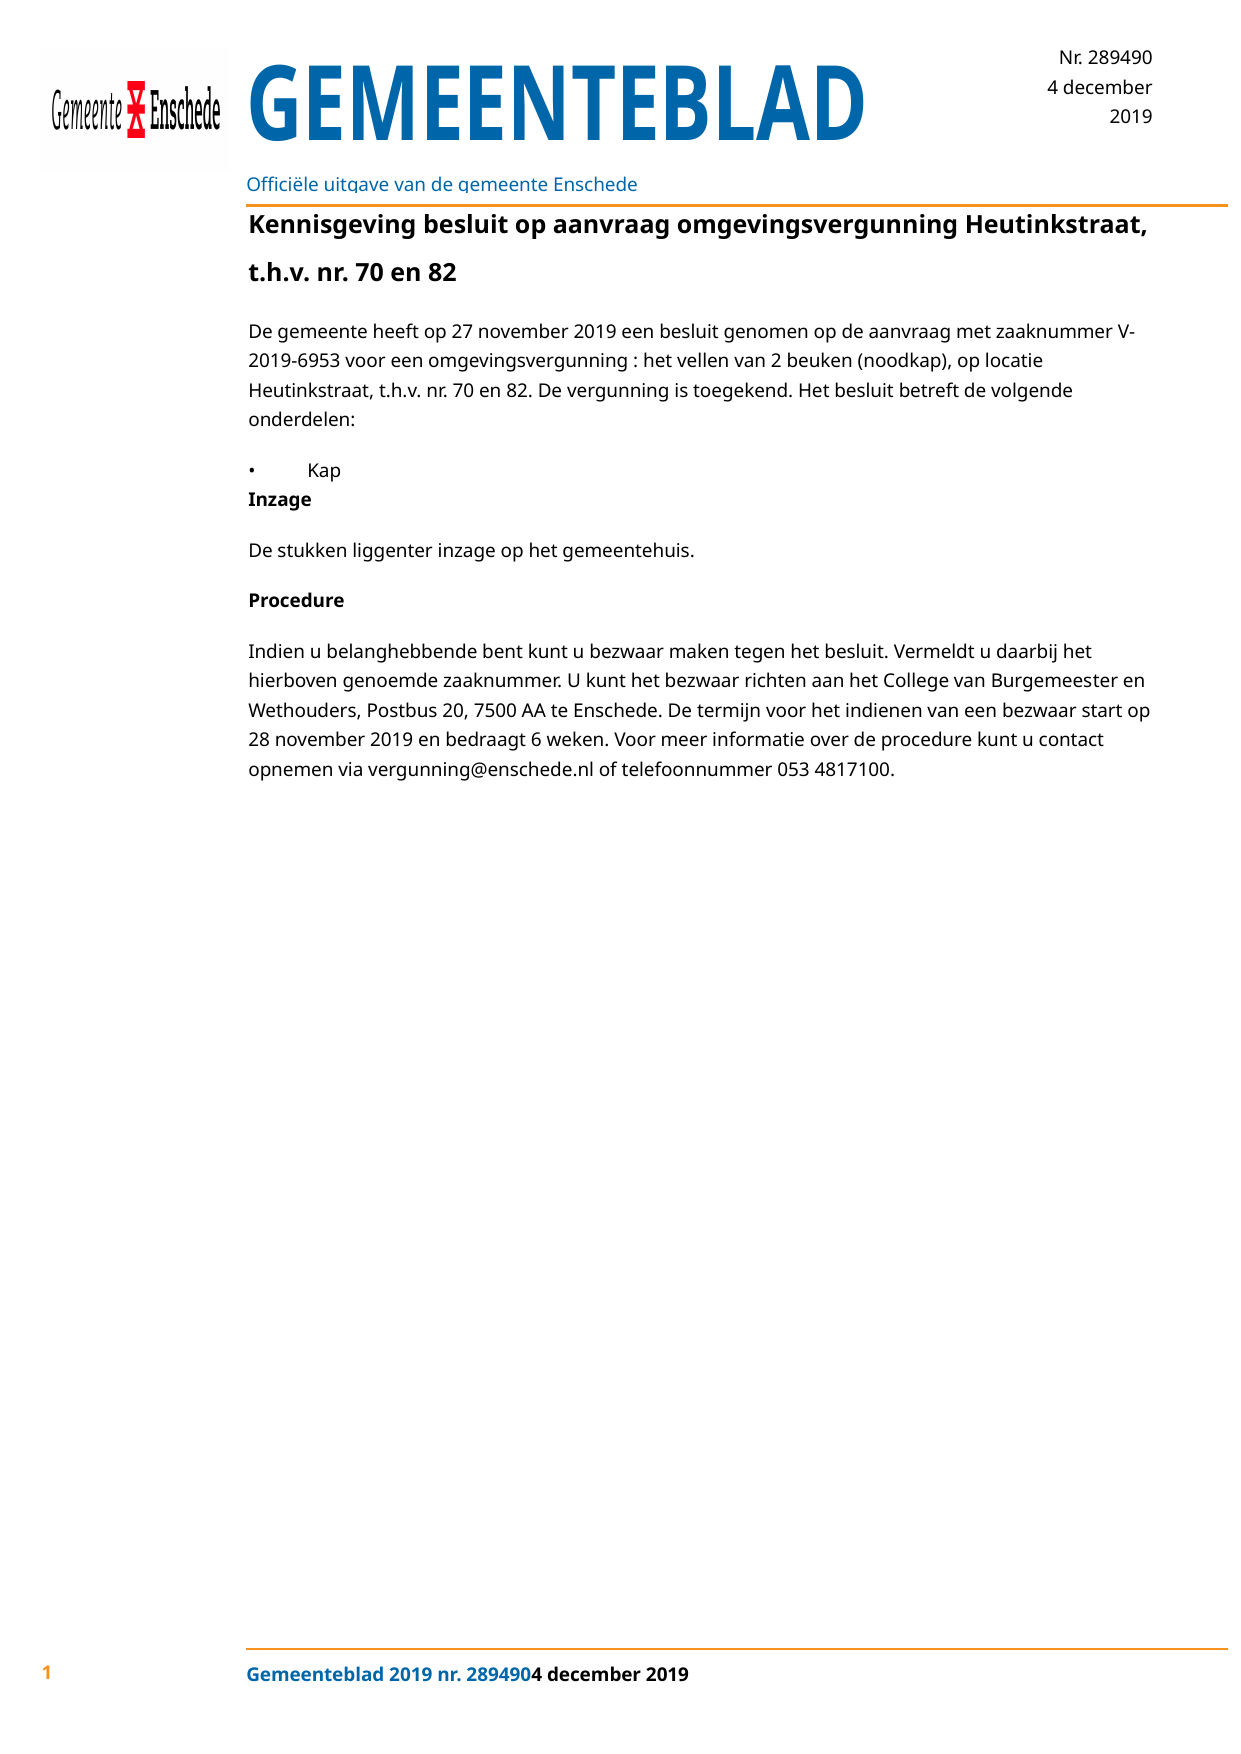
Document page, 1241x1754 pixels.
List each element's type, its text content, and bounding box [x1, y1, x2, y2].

list Kap [248, 457, 1152, 483]
text Indien u belanghebbende bent kunt u bezwaar maken tegen het besluit. Vermeldt u daarbij het hierboven genoemde zaaknummer. U kunt het bezwaar richten aan het College van Burgemees­ter en Wethouders, Postbus 20, 7500 AA te Enschede. De termijn voor het indienen van een bezwaar start op 28 november 2019 en bedraagt 6 weken. Voor meer informatie over de procedure kunt u contact opnemen via vergunning@enschede.nl of telefoonnummer 053 4817100. [248, 638, 1152, 782]
text Procedure [248, 587, 1152, 613]
picture [41, 47, 231, 172]
text Kennisgeving besluit op aanvraag omgevingsvergunning Heutinkstraat, t.h.v. nr. 70 en 82 [248, 207, 1152, 288]
text Inzage [248, 487, 1152, 512]
text De gemeente heeft op 27 november 2019 een besluit genomen op de aanvraag met zaaknummer V-2019-6953 voor een omgevingsvergunning : het vellen van 2 beuken (noodkap), op locatie Heutinkstraat, t.h.v. nr. 70 en 82. De vergunning is toegekend. Het besluit betreft de volgende onderdelen: [248, 318, 1152, 432]
text De stukken liggenter inzage op het gemeentehuis. [248, 537, 1152, 563]
